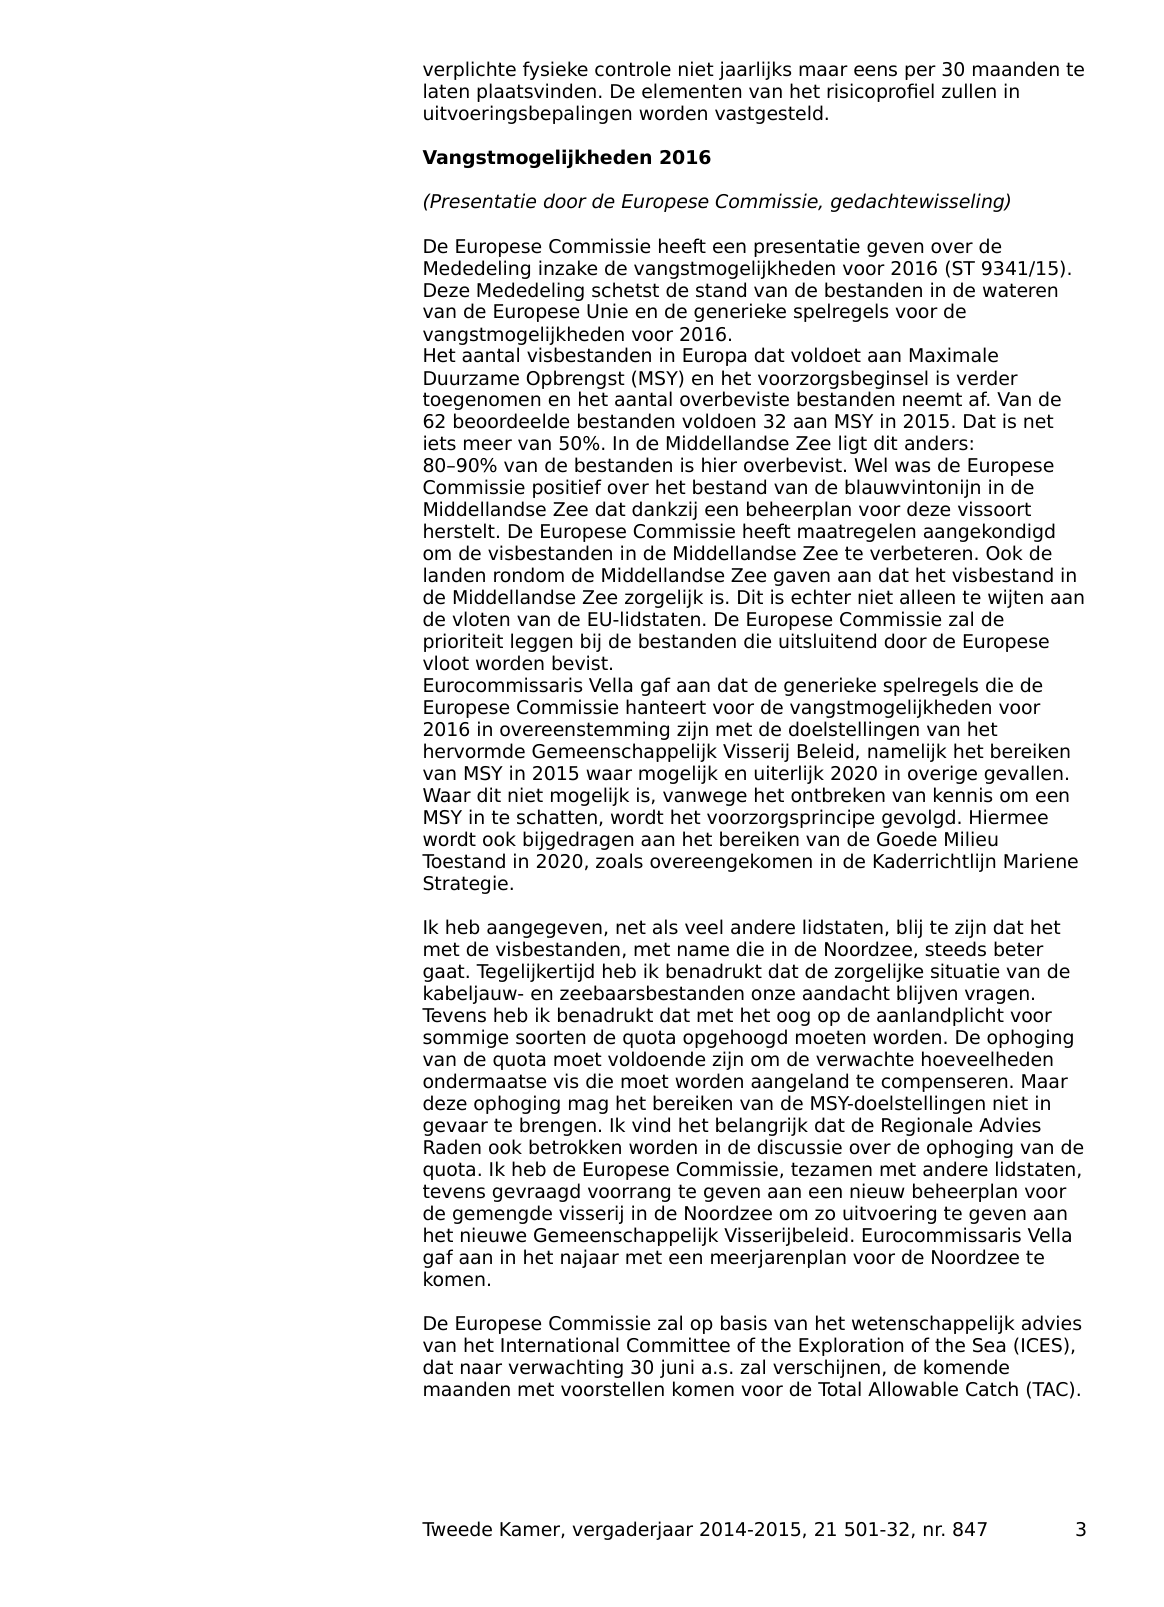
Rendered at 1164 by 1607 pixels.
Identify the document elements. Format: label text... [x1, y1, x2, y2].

text (Presentatie door de Europese Commissie, gedachtewisseling) [422, 191, 1087, 213]
text verplichte fysieke controle niet jaarlijks maar eens per 30 maanden te laten plaatsvinden. De elementen van het risicoprofiel zullen in uitvoeringsbepalingen worden vastgesteld. [422, 59, 1087, 125]
text Eurocommissaris Vella gaf aan dat de generieke spelregels die de Europese Commissie hanteert voor de vangstmogelijkheden voor 2016 in overeenstemming zijn met de doelstellingen van het hervormde Gemeenschappelijk Visserij Beleid, namelijk het bereiken van MSY in 2015 waar mogelijk en uiterlijk 2020 in overige gevallen. [422, 675, 1087, 785]
text 80–90% van de bestanden is hier overbevist. Wel was de Europese Commissie positief over het bestand van de blauwvintonijn in de Middellandse Zee dat dankzij een beheerplan voor deze vissoort herstelt. De Europese Commissie heeft maatregelen aangekondigd om de visbestanden in de Middellandse Zee te verbeteren. Ook de landen rondom de Middellandse Zee gaven aan dat het visbestand in de Middellandse Zee zorgelijk is. Dit is echter niet alleen te wijten aan de vloten van de EU-lidstaten. De Europese Commissie zal de prioriteit leggen bij de bestanden die uitsluitend door de Europese vloot worden bevist. [422, 455, 1087, 675]
text Deze Mededeling schetst de stand van de bestanden in de wateren van de Europese Unie en de generieke spelregels voor de vangstmogelijkheden voor 2016. [422, 279, 1087, 345]
text De Europese Commissie heeft een presentatie geven over de Mededeling inzake de vangstmogelijkheden voor 2016 (ST 9341/15). [422, 236, 1087, 279]
text De Europese Commissie zal op basis van het wetenschappelijk advies van het International Committee of the Exploration of the Sea (ICES), dat naar verwachting 30 juni a.s. zal verschijnen, de komende maanden met voorstellen komen voor de Total Allowable Catch (TAC). [422, 1313, 1087, 1401]
subtitle Vangstmogelijkheden 2016 [422, 147, 1087, 169]
text Waar dit niet mogelijk is, vanwege het ontbreken van kennis om een MSY in te schatten, wordt het voorzorgsprincipe gevolgd. Hiermee wordt ook bijgedragen aan het bereiken van de Goede Milieu Toestand in 2020, zoals overeengekomen in de Kaderrichtlijn Mariene Strategie. [422, 785, 1087, 895]
text Ik heb aangegeven, net als veel andere lidstaten, blij te zijn dat het met de visbestanden, met name die in de Noordzee, steeds beter gaat. Tegelijkertijd heb ik benadrukt dat de zorgelijke situatie van de kabeljauw- en zeebaarsbestanden onze aandacht blijven vragen. Tevens heb ik benadrukt dat met het oog op de aanlandplicht voor sommige soorten de quota opgehoogd moeten worden. De ophoging van de quota moet voldoende zijn om de verwachte hoeveelheden ondermaatse vis die moet worden aangeland te compenseren. Maar deze ophoging mag het bereiken van de MSY-doelstellingen niet in gevaar te brengen. Ik vind het belangrijk dat de Regionale Advies Raden ook betrokken worden in de discussie over de ophoging van de quota. Ik heb de Europese Commissie, tezamen met andere lidstaten, tevens gevraagd voorrang te geven aan een nieuw beheerplan voor de gemengde visserij in de Noordzee om zo uitvoering te geven aan het nieuwe Gemeenschappelijk Visserijbeleid. Eurocommissaris Vella gaf aan in het najaar met een meerjarenplan voor de Noordzee te komen. [422, 917, 1087, 1291]
text Het aantal visbestanden in Europa dat voldoet aan Maximale Duurzame Opbrengst (MSY) en het voorzorgsbeginsel is verder toegenomen en het aantal overbeviste bestanden neemt af. Van de 62 beoordeelde bestanden voldoen 32 aan MSY in 2015. Dat is net iets meer van 50%. In de Middellandse Zee ligt dit anders: [422, 345, 1087, 455]
